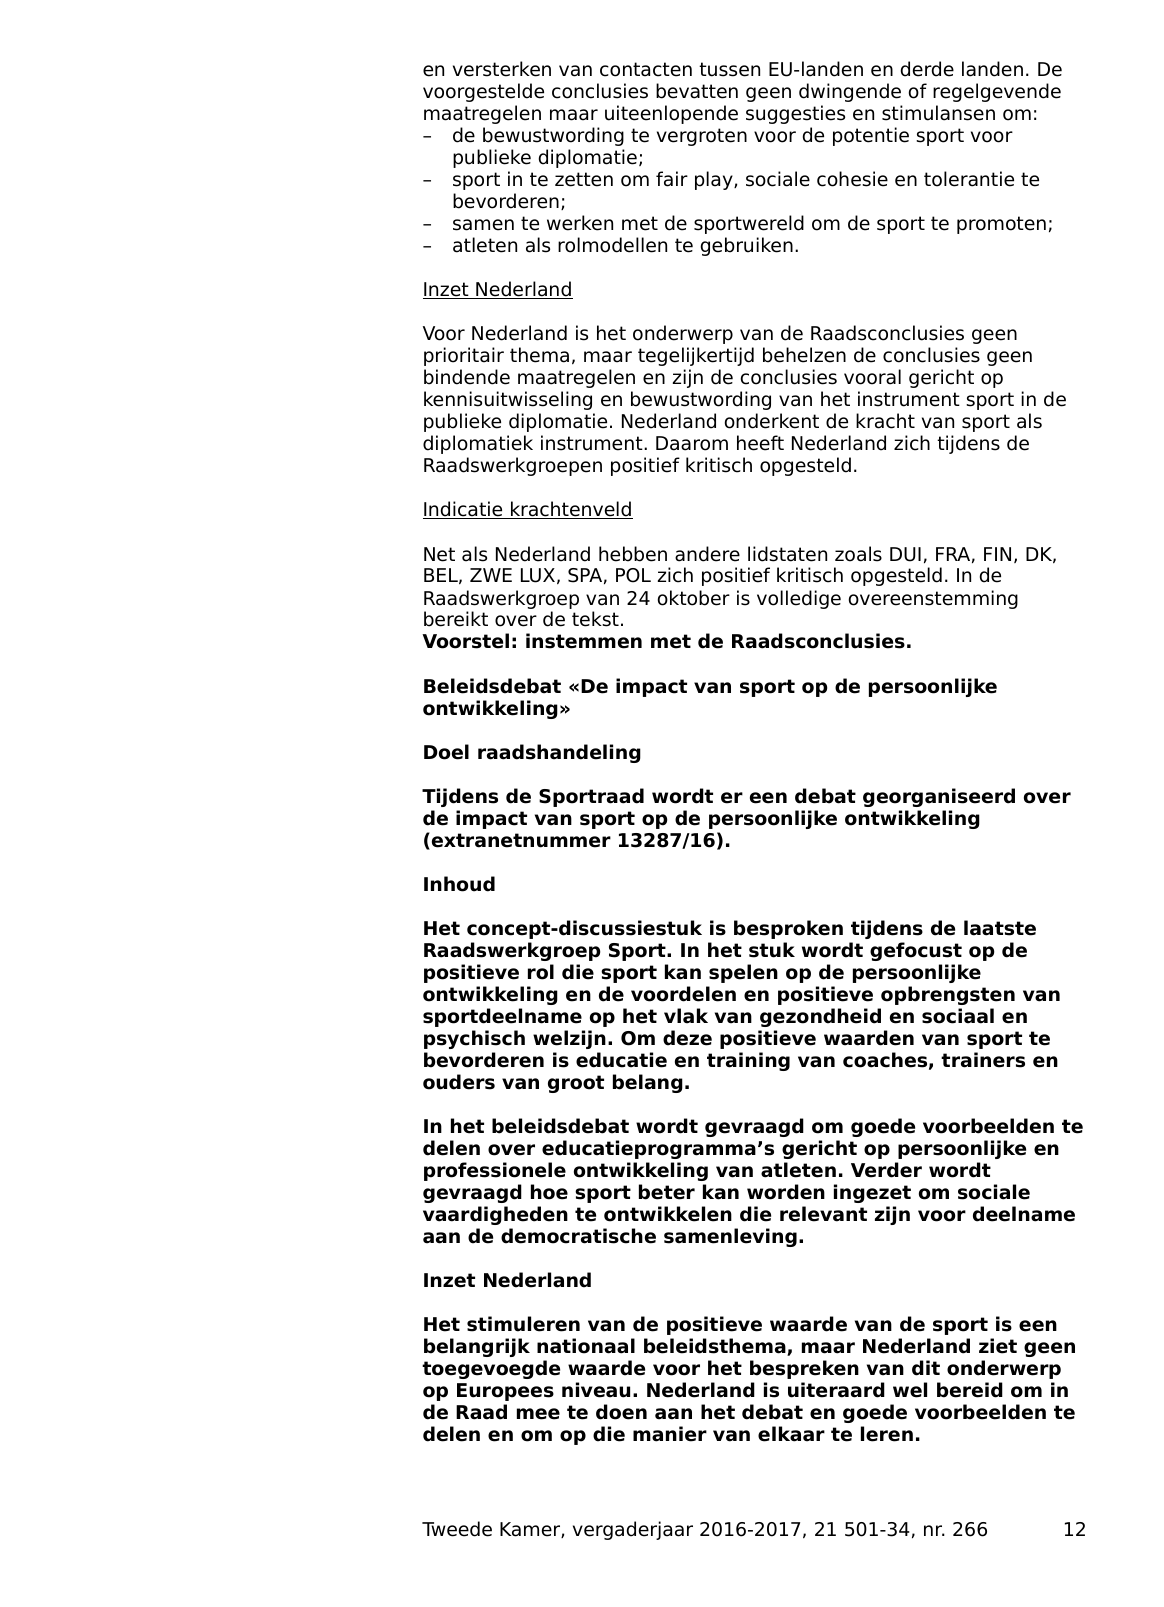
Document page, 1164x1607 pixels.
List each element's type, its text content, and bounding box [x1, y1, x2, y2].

text en versterken van contacten tussen EU-landen en derde landen. De voorgestelde conclusies bevatten geen dwingende of regelgevende maatregelen maar uiteenlopende suggesties en stimulansen om: [422, 59, 1087, 125]
subtitle Indicatie krachtenveld [422, 499, 1087, 521]
text Het stimuleren van de positieve waarde van de sport is een belangrijk nationaal beleidsthema, maar Nederland ziet geen toegevoegde waarde voor het bespreken van dit onderwerp op Europees niveau. Nederland is uiteraard wel bereid om in de Raad mee te doen aan het debat en goede voorbeelden te delen en om op die manier van elkaar te leren. [422, 1314, 1087, 1446]
text – samen te werken met de sportwereld om de sport te promoten; [422, 213, 1087, 235]
text Voorstel: instemmen met de Raadsconclusies. [422, 631, 1087, 653]
subtitle Inhoud [422, 874, 1087, 896]
subtitle Inzet Nederland [422, 1270, 1087, 1292]
text – de bewustwording te vergroten voor de potentie sport voor publieke diplomatie; [422, 125, 1087, 169]
subtitle Doel raadshandeling [422, 742, 1087, 764]
subtitle Beleidsdebat «De impact van sport op de persoonlijke ontwikkeling» [422, 676, 1087, 719]
text Voor Nederland is het onderwerp van de Raadsconclusies geen prioritair thema, maar tegelijkertijd behelzen de conclusies geen bindende maatregelen en zijn de conclusies vooral gericht op kennisuitwisseling en bewustwording van het instrument sport in de publieke diplomatie. Nederland onderkent de kracht van sport als diplomatiek instrument. Daarom heeft Nederland zich tijdens de Raadswerkgroepen positief kritisch opgesteld. [422, 323, 1087, 477]
text Het concept-discussiestuk is besproken tijdens de laatste Raadswerkgroep Sport. In het stuk wordt gefocust op de positieve rol die sport kan spelen op de persoonlijke ontwikkeling en de voordelen en positieve opbrengsten van sportdeelname op het vlak van gezondheid en sociaal en psychisch welzijn. Om deze positieve waarden van sport te bevorderen is educatie en training van coaches, trainers en ouders van groot belang. [422, 918, 1087, 1094]
text – sport in te zetten om fair play, sociale cohesie en tolerantie te bevorderen; [422, 169, 1087, 213]
text In het beleidsdebat wordt gevraagd om goede voorbeelden te delen over educatieprogramma’s gericht op persoonlijke en professionele ontwikkeling van atleten. Verder wordt gevraagd hoe sport beter kan worden ingezet om sociale vaardigheden te ontwikkelen die relevant zijn voor deelname aan de democratische samenleving. [422, 1116, 1087, 1248]
text – atleten als rolmodellen te gebruiken. [422, 235, 1087, 257]
text Tijdens de Sportraad wordt er een debat georganiseerd over de impact van sport op de persoonlijke ontwikkeling (extranetnummer 13287/16). [422, 786, 1087, 852]
subtitle Inzet Nederland [422, 279, 1087, 301]
text Net als Nederland hebben andere lidstaten zoals DUI, FRA, FIN, DK, BEL, ZWE LUX, SPA, POL zich positief kritisch opgesteld. In de Raadswerkgroep van 24 oktober is volledige overeenstemming bereikt over de tekst. [422, 543, 1087, 631]
